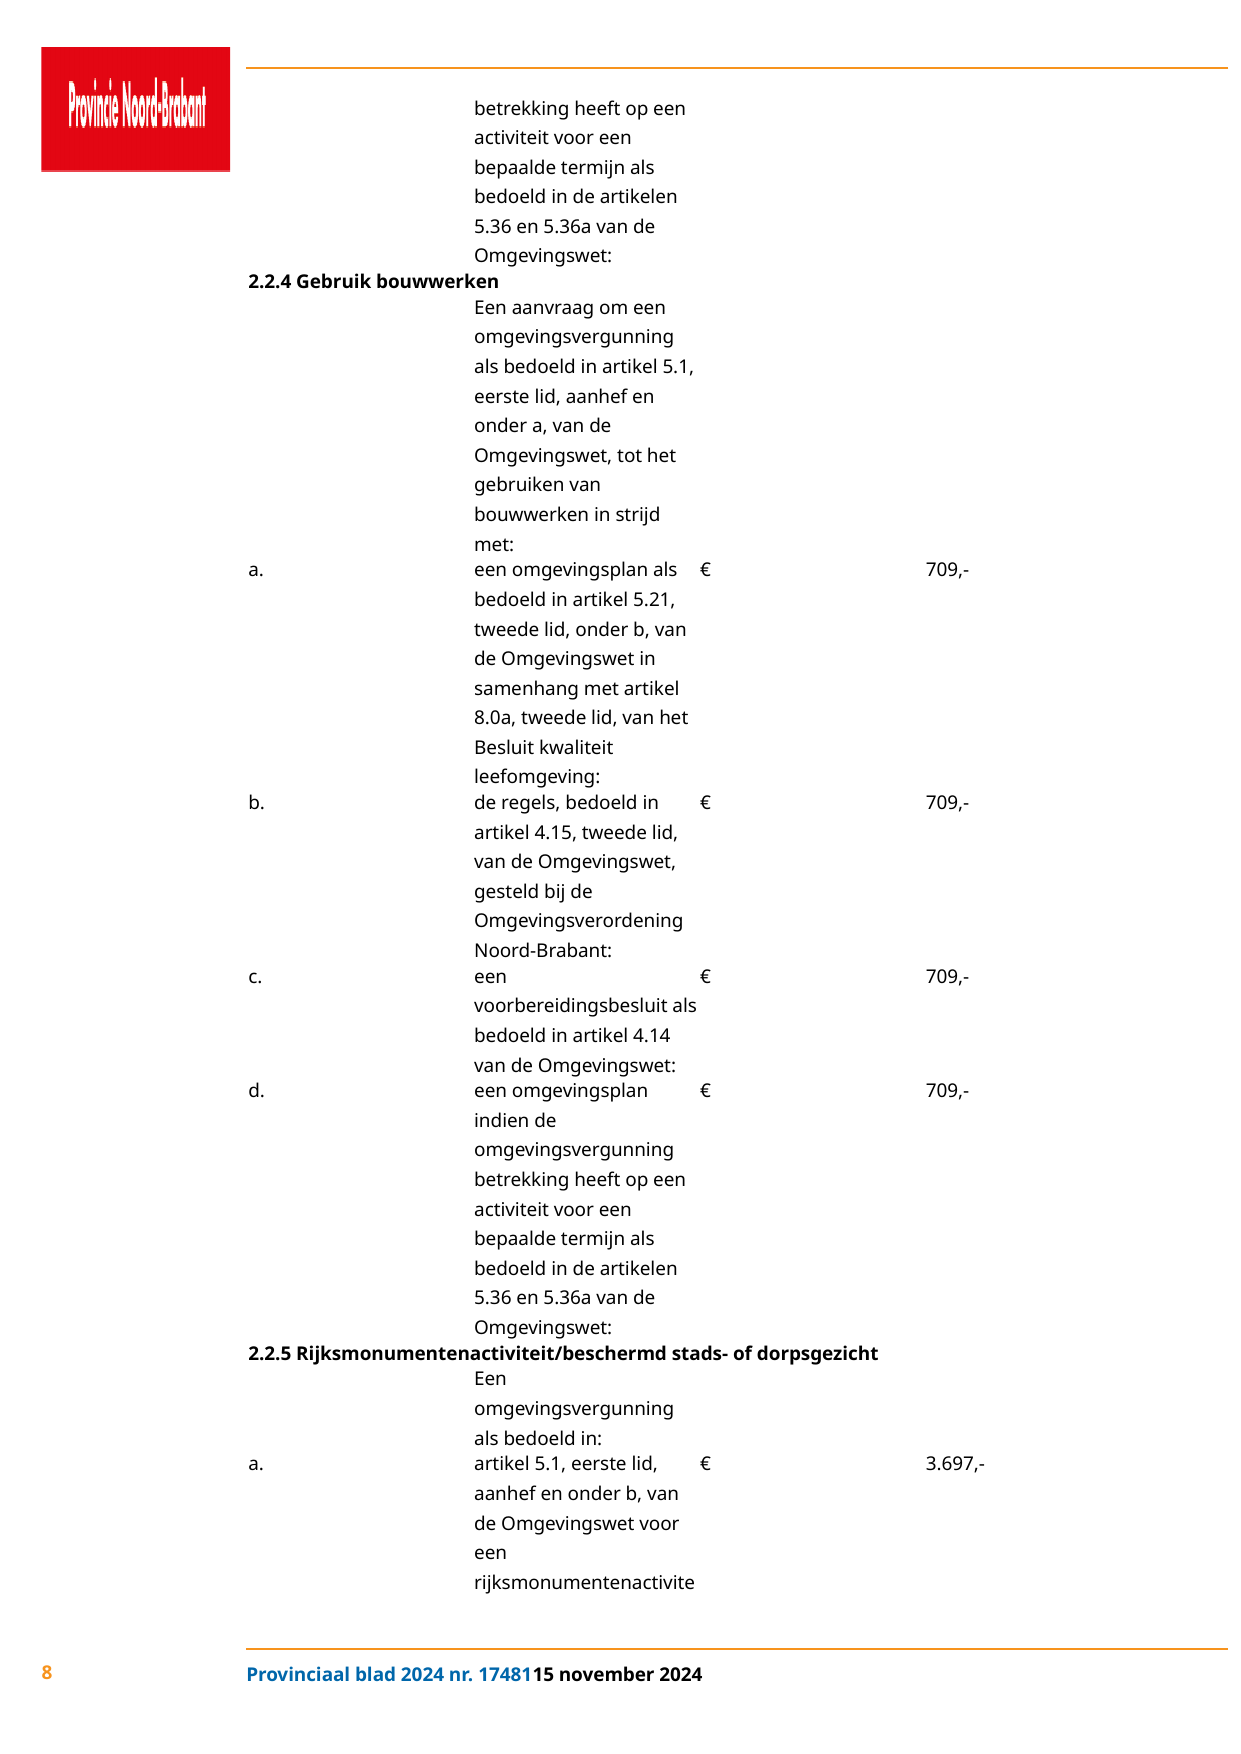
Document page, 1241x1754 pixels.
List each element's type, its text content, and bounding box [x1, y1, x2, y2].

table_cell de regels, bedoeld in artikel 4.15, tweede lid, van de Omgevingswet, gesteld bij de Omgevingsverordening Noord-Brabant: [474, 789, 700, 963]
table_cell b. [248, 789, 474, 963]
table_cell [700, 95, 926, 268]
table_cell [248, 95, 474, 268]
table_cell 709,- [926, 557, 1152, 789]
table_cell [700, 1366, 926, 1451]
table_cell [926, 1366, 1152, 1451]
table_cell € [700, 1078, 926, 1340]
picture [41, 47, 231, 172]
table_cell een voorbereidingsbesluit als bedoeld in artikel 4.14 van de Omgevingswet: [474, 963, 700, 1077]
table_cell artikel 5.1, eerste lid, aanhef en onder b, van de Omgevingswet voor een rijksmonumentenactivite [474, 1451, 700, 1594]
table_cell 3.697,- [926, 1451, 1152, 1594]
table_cell [248, 294, 474, 557]
table_cell betrekking heeft op een activiteit voor een bepaalde termijn als bedoeld in de artikelen 5.36 en 5.36a van de Omgevingswet: [474, 95, 700, 268]
table_cell c. [248, 963, 474, 1077]
table_cell 709,- [926, 963, 1152, 1077]
table_cell Een omgevingsvergunning als bedoeld in: [474, 1366, 700, 1451]
table_cell [248, 1366, 474, 1451]
table_cell een omgevingsplan als bedoeld in artikel 5.21, tweede lid, onder b, van de Omgevingswet in samenhang met artikel 8.0a, tweede lid, van het Besluit kwaliteit leefomgeving: [474, 557, 700, 789]
table_cell [926, 95, 1152, 268]
table_cell Een aanvraag om een omgevingsvergunning als bedoeld in artikel 5.1, eerste lid, aanhef en onder a, van de Omgevingswet, tot het gebruiken van bouwwerken in strijd met: [474, 294, 700, 557]
table_cell a. [248, 1451, 474, 1594]
table_cell € [700, 789, 926, 963]
table_cell a. [248, 557, 474, 789]
table_cell 2.2.5 Rijksmonumentenactiviteit/beschermd stads- of dorpsgezicht [248, 1340, 1152, 1366]
table_cell [700, 294, 926, 557]
table_cell € [700, 1451, 926, 1594]
table_cell 709,- [926, 789, 1152, 963]
table_cell 709,- [926, 1078, 1152, 1340]
table_cell [926, 294, 1152, 557]
table_cell 2.2.4 Gebruik bouwwerken [248, 269, 1152, 294]
table_cell € [700, 557, 926, 789]
table_cell € [700, 963, 926, 1077]
table_cell d. [248, 1078, 474, 1340]
table_cell een omgevingsplan indien de omgevingsvergunning betrekking heeft op een activiteit voor een bepaalde termijn als bedoeld in de artikelen 5.36 en 5.36a van de Omgevingswet: [474, 1078, 700, 1340]
